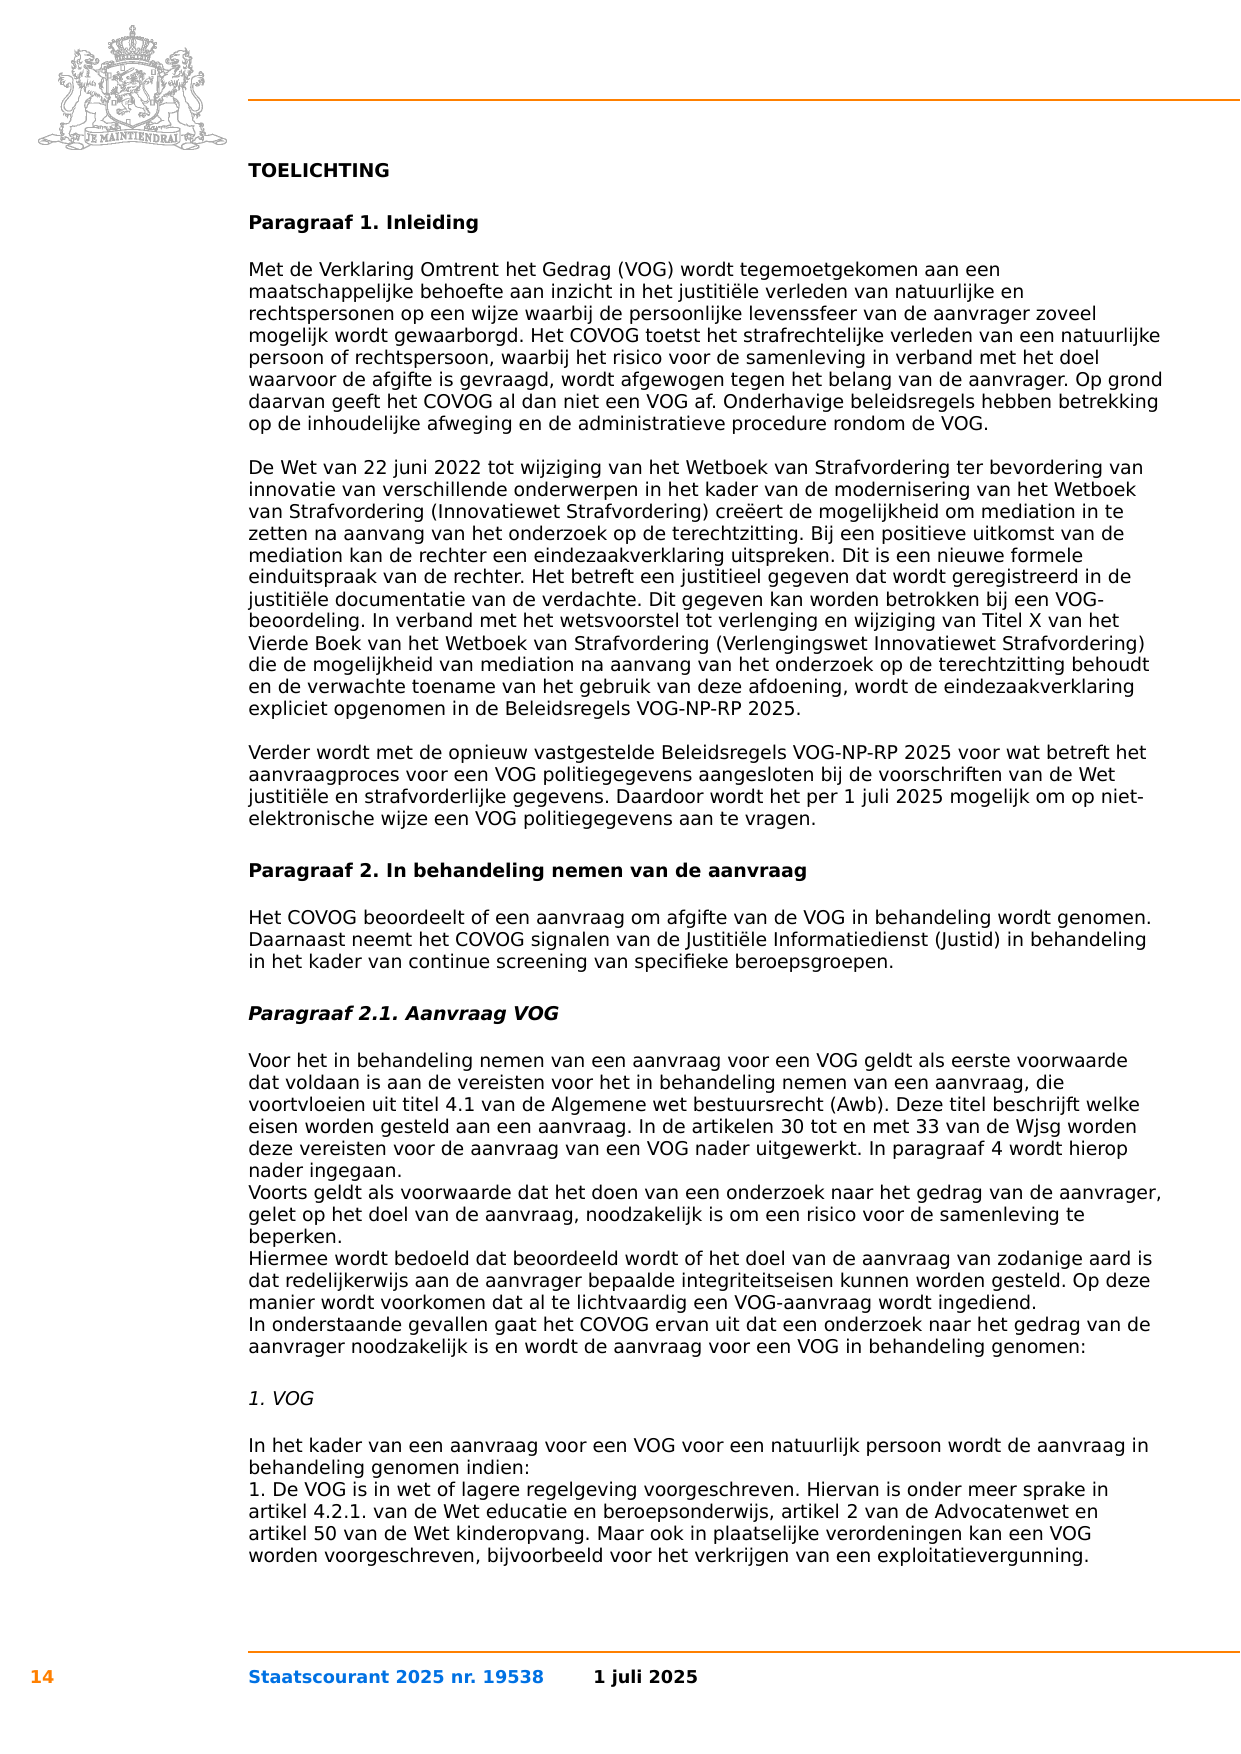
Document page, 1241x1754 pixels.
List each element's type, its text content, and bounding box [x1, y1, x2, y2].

text In onderstaande gevallen gaat het COVOG ervan uit dat een onderzoek naar het gedrag van de aanvrager noodzakelijk is en wordt de aanvraag voor een VOG in behandeling genomen: [248, 1314, 1163, 1358]
text Met de Verklaring Omtrent het Gedrag (VOG) wordt tegemoetgekomen aan een maatschappelijke behoefte aan inzicht in het justitiële verleden van natuurlijke en rechtspersonen op een wijze waarbij de persoonlijke levenssfeer van de aanvrager zoveel mogelijk wordt gewaarborgd. Het COVOG toetst het strafrechtelijke verleden van een natuurlijke persoon of rechtspersoon, waarbij het risico voor de samenleving in verband met het doel waarvoor de afgifte is gevraagd, wordt afgewogen tegen het belang van de aanvrager. Op grond daarvan geeft het COVOG al dan niet een VOG af. Onderhavige beleidsregels hebben betrekking op de inhoudelijke afweging en de administratieve procedure rondom de VOG. [248, 259, 1163, 435]
text 1. De VOG is in wet of lagere regelgeving voorgeschreven. Hiervan is onder meer sprake in artikel 4.2.1. van de Wet educatie en beroepsonderwijs, artikel 2 van de Advocatenwet en artikel 50 van de Wet kinderopvang. Maar ook in plaatselijke verordeningen kan een VOG worden voorgeschreven, bijvoorbeeld voor het verkrijgen van een exploitatievergunning. [248, 1479, 1163, 1567]
subtitle Paragraaf 2.1. Aanvraag VOG [248, 1003, 1163, 1025]
text Verder wordt met de opnieuw vastgestelde Beleidsregels VOG-NP-RP 2025 voor wat betreft het aanvraagproces voor een VOG politiegegevens aangesloten bij de voorschriften van de Wet justitiële en strafvorderlijke gegevens. Daardoor wordt het per 1 juli 2025 mogelijk om op niet-elektronische wijze een VOG politiegegevens aan te vragen. [248, 742, 1163, 830]
text Voorts geldt als voorwaarde dat het doen van een onderzoek naar het gedrag van de aanvrager, gelet op het doel van de aanvraag, noodzakelijk is om een risico voor de samenleving te beperken. [248, 1182, 1163, 1248]
subtitle TOELICHTING [248, 160, 1163, 182]
subtitle Paragraaf 1. Inleiding [248, 212, 1163, 234]
text De Wet van 22 juni 2022 tot wijziging van het Wetboek van Strafvordering ter bevordering van innovatie van verschillende onderwerpen in het kader van de modernisering van het Wetboek van Strafvordering (Innovatiewet Strafvordering) creëert de mogelijkheid om mediation in te zetten na aanvang van het onderzoek op de terechtzitting. Bij een positieve uitkomst van de mediation kan de rechter een eindezaakverklaring uitspreken. Dit is een nieuwe formele einduitspraak van de rechter. Het betreft een justitieel gegeven dat wordt geregistreerd in de justitiële documentatie van de verdachte. Dit gegeven kan worden betrokken bij een VOG-beoordeling. In verband met het wetsvoorstel tot verlenging en wijziging van Titel X van het Vierde Boek van het Wetboek van Strafvordering (Verlengingswet Innovatiewet Strafvordering) die de mogelijkheid van mediation na aanvang van het onderzoek op de terechtzitting behoudt en de verwachte toename van het gebruik van deze afdoening, wordt de eindezaakverklaring expliciet opgenomen in de Beleidsregels VOG-NP-RP 2025. [248, 457, 1163, 720]
text Het COVOG beoordeelt of een aanvraag om afgifte van de VOG in behandeling wordt genomen. Daarnaast neemt het COVOG signalen van de Justitiële Informatiedienst (Justid) in behandeling in het kader van continue screening van specifieke beroepsgroepen. [248, 907, 1163, 973]
text In het kader van een aanvraag voor een VOG voor een natuurlijk persoon wordt de aanvraag in behandeling genomen indien: [248, 1435, 1163, 1479]
subtitle Paragraaf 2. In behandeling nemen van de aanvraag [248, 860, 1163, 882]
text Voor het in behandeling nemen van een aanvraag voor een VOG geldt als eerste voorwaarde dat voldaan is aan de vereisten voor het in behandeling nemen van een aanvraag, die voortvloeien uit titel 4.1 van de Algemene wet bestuursrecht (Awb). Deze titel beschrijft welke eisen worden gesteld aan een aanvraag. In de artikelen 30 tot en met 33 van de Wjsg worden deze vereisten voor de aanvraag van een VOG nader uitgewerkt. In paragraaf 4 wordt hierop nader ingegaan. [248, 1050, 1163, 1182]
picture [38, 25, 227, 150]
subtitle 1. VOG [248, 1388, 1163, 1410]
text Hiermee wordt bedoeld dat beoordeeld wordt of het doel van de aanvraag van zodanige aard is dat redelijkerwijs aan de aanvrager bepaalde integriteitseisen kunnen worden gesteld. Op deze manier wordt voorkomen dat al te lichtvaardig een VOG-aanvraag wordt ingediend. [248, 1248, 1163, 1314]
